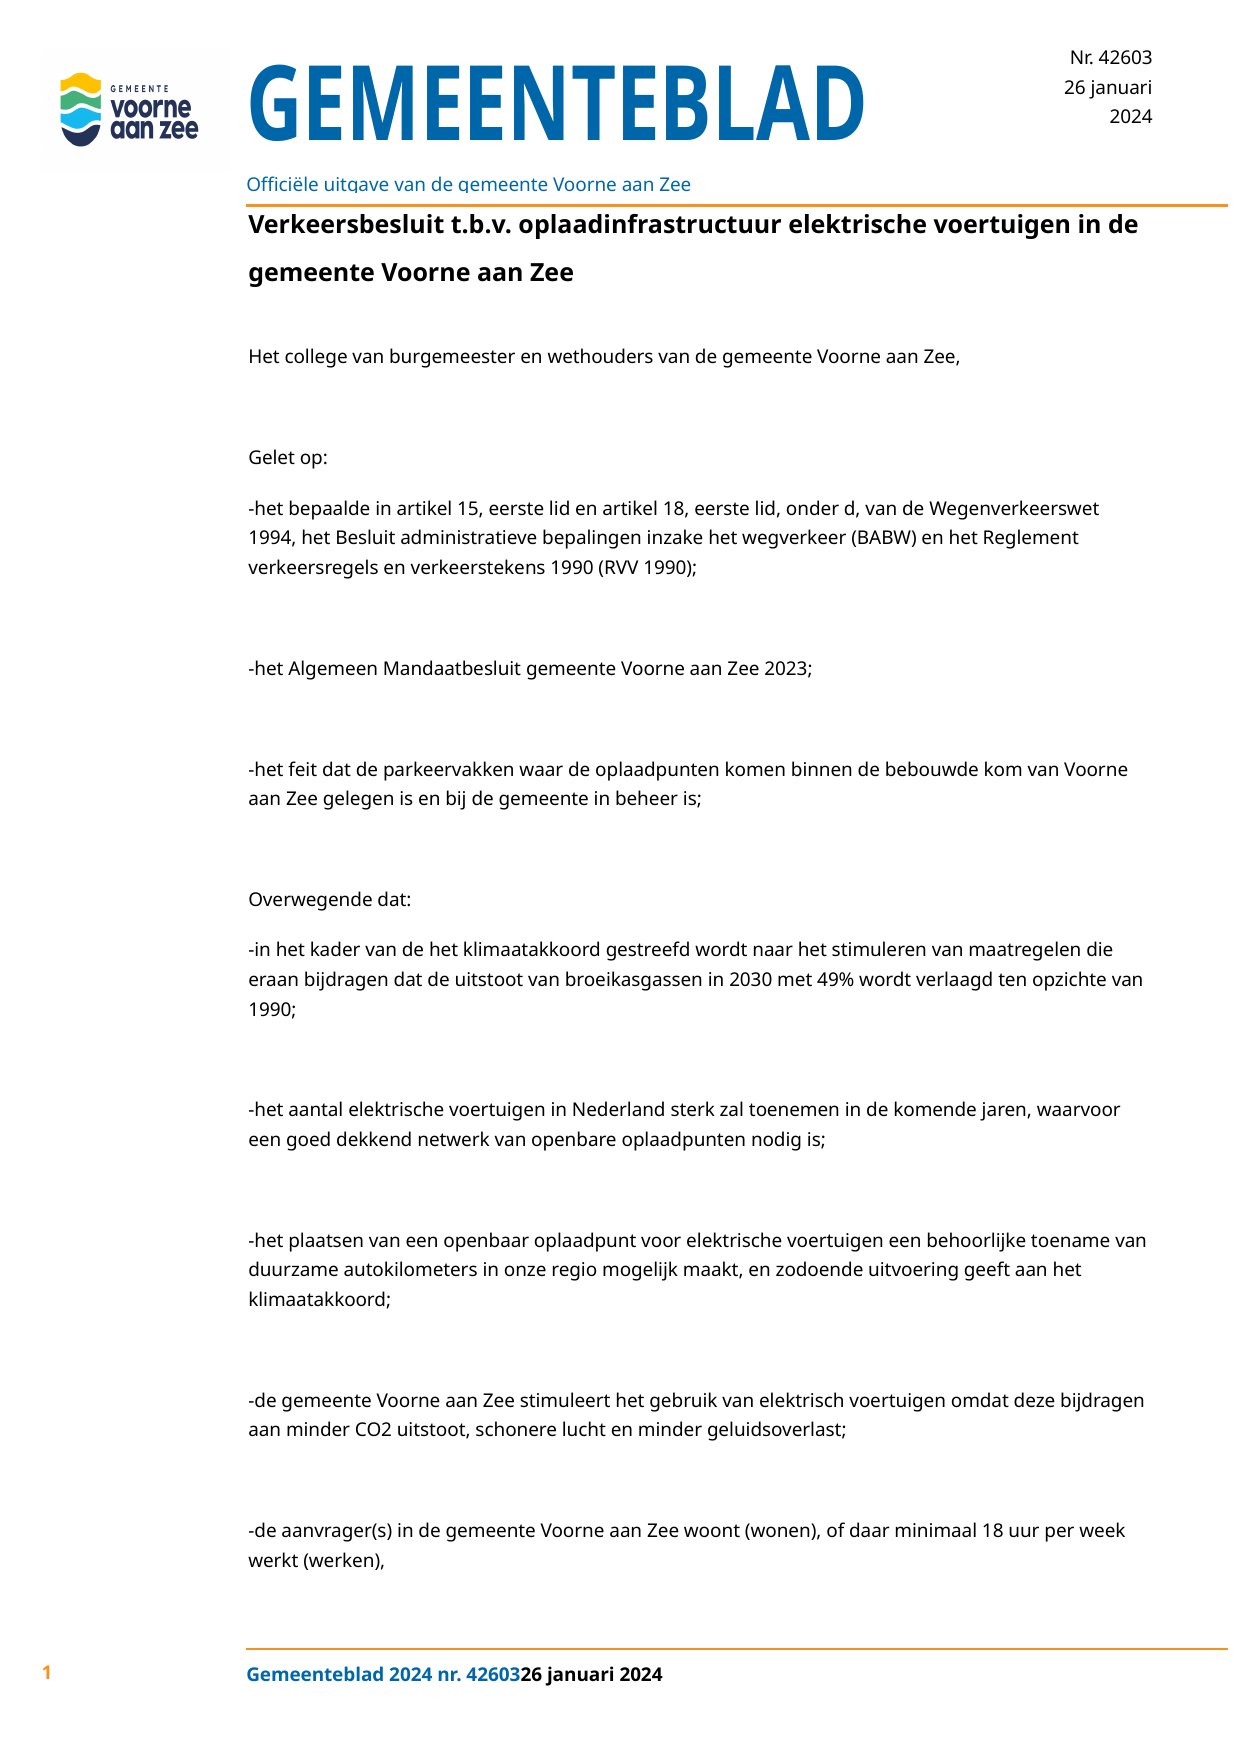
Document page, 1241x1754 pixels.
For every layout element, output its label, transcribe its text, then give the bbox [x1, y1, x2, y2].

text -het bepaalde in artikel 15, eerste lid en artikel 18, eerste lid, onder d, van de Wegenverkeerswet 1994, het Besluit administratieve bepalingen inzake het wegverkeer (BABW) en het Reglement verkeersregels en verkeerstekens 1990 (RVV 1990); [248, 495, 1152, 580]
text -het plaatsen van een openbaar oplaadpunt voor elektrische voertuigen een behoorlijke toename van duurzame autokilometers in onze regio mogelijk maakt, en zodoende uitvoering geeft aan het klimaatakkoord; [248, 1227, 1152, 1312]
text -de gemeente Voorne aan Zee stimuleert het gebruik van elektrisch voertuigen omdat deze bijdragen aan minder CO2 uitstoot, schonere lucht en minder geluidsoverlast; [248, 1387, 1152, 1442]
text Gelet op: [248, 444, 1152, 470]
text -het Algemeen Mandaatbesluit gemeente Voorne aan Zee 2023; [248, 655, 1152, 681]
text -het aantal elektrische voertuigen in Nederland sterk zal toenemen in de komende jaren, waarvoor een goed dekkend netwerk van openbare oplaadpunten nodig is; [248, 1097, 1152, 1152]
text -de aanvrager(s) in de gemeente Voorne aan Zee woont (wonen), of daar minimaal 18 uur per week werkt (werken), [248, 1517, 1152, 1573]
text -in het kader van de het klimaatakkoord gestreefd wordt naar het stimuleren van maatregelen die eraan bijdragen dat de uitstoot van broeikasgassen in 2030 met 49% wordt verlaagd ten opzichte van 1990; [248, 937, 1152, 1021]
text Het college van burgemeester en wethouders van de gemeente Voorne aan Zee, [248, 344, 1152, 369]
text -het feit dat de parkeervakken waar de oplaadpunten komen binnen de bebouwde kom van Voorne aan Zee gelegen is en bij de gemeente in beheer is; [248, 756, 1152, 811]
picture [41, 47, 231, 172]
text Overwegende dat: [248, 886, 1152, 912]
text Verkeersbesluit t.b.v. oplaadinfrastructuur elektrische voertuigen in de gemeente Voorne aan Zee [248, 207, 1152, 288]
